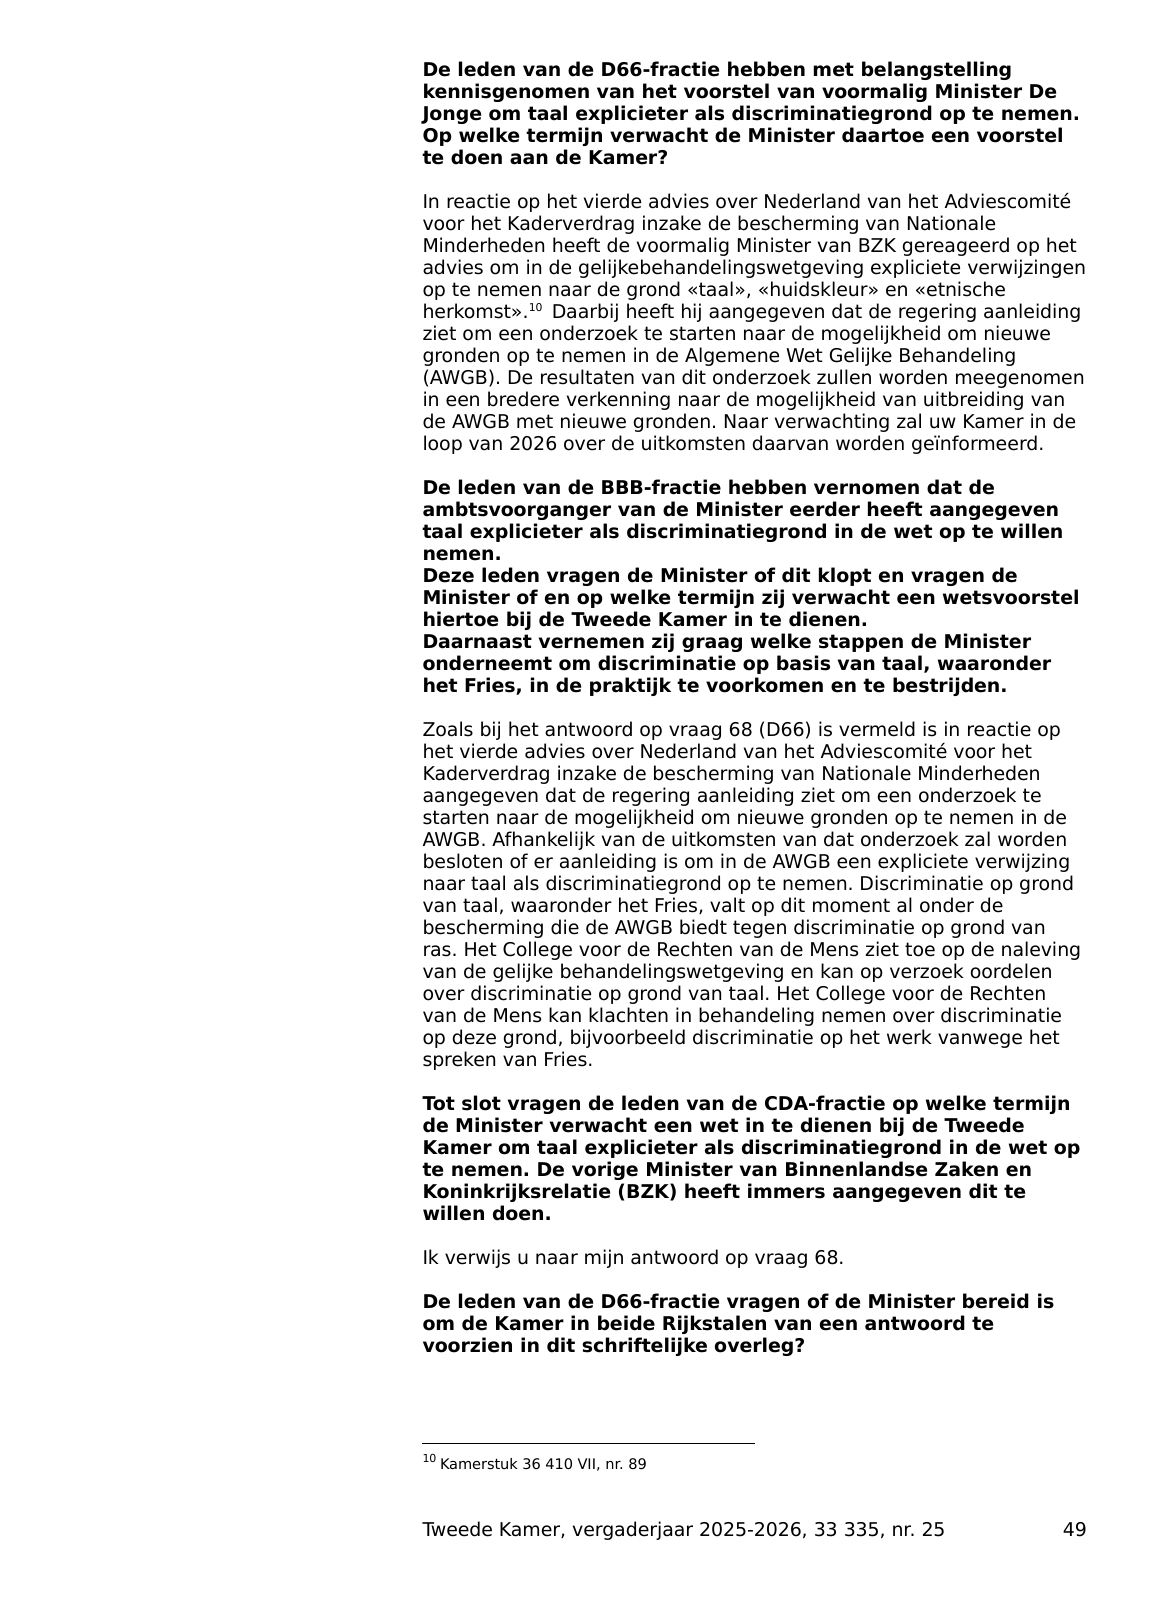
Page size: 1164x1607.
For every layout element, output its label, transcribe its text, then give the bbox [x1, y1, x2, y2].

text De leden van de D66-fractie hebben met belangstelling kennisgenomen van het voorstel van voormalig Minister De Jonge om taal explicieter als discriminatiegrond op te nemen. [422, 59, 1087, 125]
text Tot slot vragen de leden van de CDA-fractie op welke termijn de Minister verwacht een wet in te dienen bij de Tweede Kamer om taal explicieter als discriminatiegrond in de wet op te nemen. De vorige Minister van Binnenlandse Zaken en Koninkrijksrelatie (BZK) heeft immers aangegeven dit te willen doen. [422, 1093, 1087, 1225]
text In reactie op het vierde advies over Nederland van het Adviescomité voor het Kaderverdrag inzake de bescherming van Nationale Minderheden heeft de voormalig Minister van BZK gereageerd op het advies om in de gelijkebehandelingswetgeving expliciete verwijzingen op te nemen naar de grond «taal», «huidskleur» en «etnische herkomst». Daarbij heeft hij aangegeven dat de regering aanleiding ziet om een onderzoek te starten naar de mogelijkheid om nieuwe gronden op te nemen in de Algemene Wet Gelijke Behandeling (AWGB). De resultaten van dit onderzoek zullen worden meegenomen in een bredere verkenning naar de mogelijkheid van uitbreiding van de AWGB met nieuwe gronden. Naar verwachting zal uw Kamer in de loop van 2026 over de uitkomsten daarvan worden geïnformeerd. [422, 191, 1087, 455]
text Kamerstuk 36 410 VII, nr. 89 [422, 1452, 1087, 1474]
text De leden van de BBB-fractie hebben vernomen dat de ambtsvoorganger van de Minister eerder heeft aangegeven taal explicieter als discriminatiegrond in de wet op te willen nemen. [422, 477, 1087, 565]
text Zoals bij het antwoord op vraag 68 (D66) is vermeld is in reactie op het vierde advies over Nederland van het Adviescomité voor het Kaderverdrag inzake de bescherming van Nationale Minderheden aangegeven dat de regering aanleiding ziet om een onderzoek te starten naar de mogelijkheid om nieuwe gronden op te nemen in de AWGB. Afhankelijk van de uitkomsten van dat onderzoek zal worden besloten of er aanleiding is om in de AWGB een expliciete verwijzing naar taal als discriminatiegrond op te nemen. Discriminatie op grond van taal, waaronder het Fries, valt op dit moment al onder de bescherming die de AWGB biedt tegen discriminatie op grond van ras. Het College voor de Rechten van de Mens ziet toe op de naleving van de gelijke behandelingswetgeving en kan op verzoek oordelen over discriminatie op grond van taal. Het College voor de Rechten van de Mens kan klachten in behandeling nemen over discriminatie op deze grond, bijvoorbeeld discriminatie op het werk vanwege het spreken van Fries. [422, 719, 1087, 1071]
text De leden van de D66-fractie vragen of de Minister bereid is om de Kamer in beide Rijkstalen van een antwoord te voorzien in dit schriftelijke overleg? [422, 1291, 1087, 1357]
text Deze leden vragen de Minister of dit klopt en vragen de Minister of en op welke termijn zij verwacht een wetsvoorstel hiertoe bij de Tweede Kamer in te dienen. [422, 565, 1087, 631]
text Ik verwijs u naar mijn antwoord op vraag 68. [422, 1247, 1087, 1269]
text Op welke termijn verwacht de Minister daartoe een voorstel te doen aan de Kamer? [422, 125, 1087, 169]
text Daarnaast vernemen zij graag welke stappen de Minister onderneemt om discriminatie op basis van taal, waaronder het Fries, in de praktijk te voorkomen en te bestrijden. [422, 631, 1087, 697]
